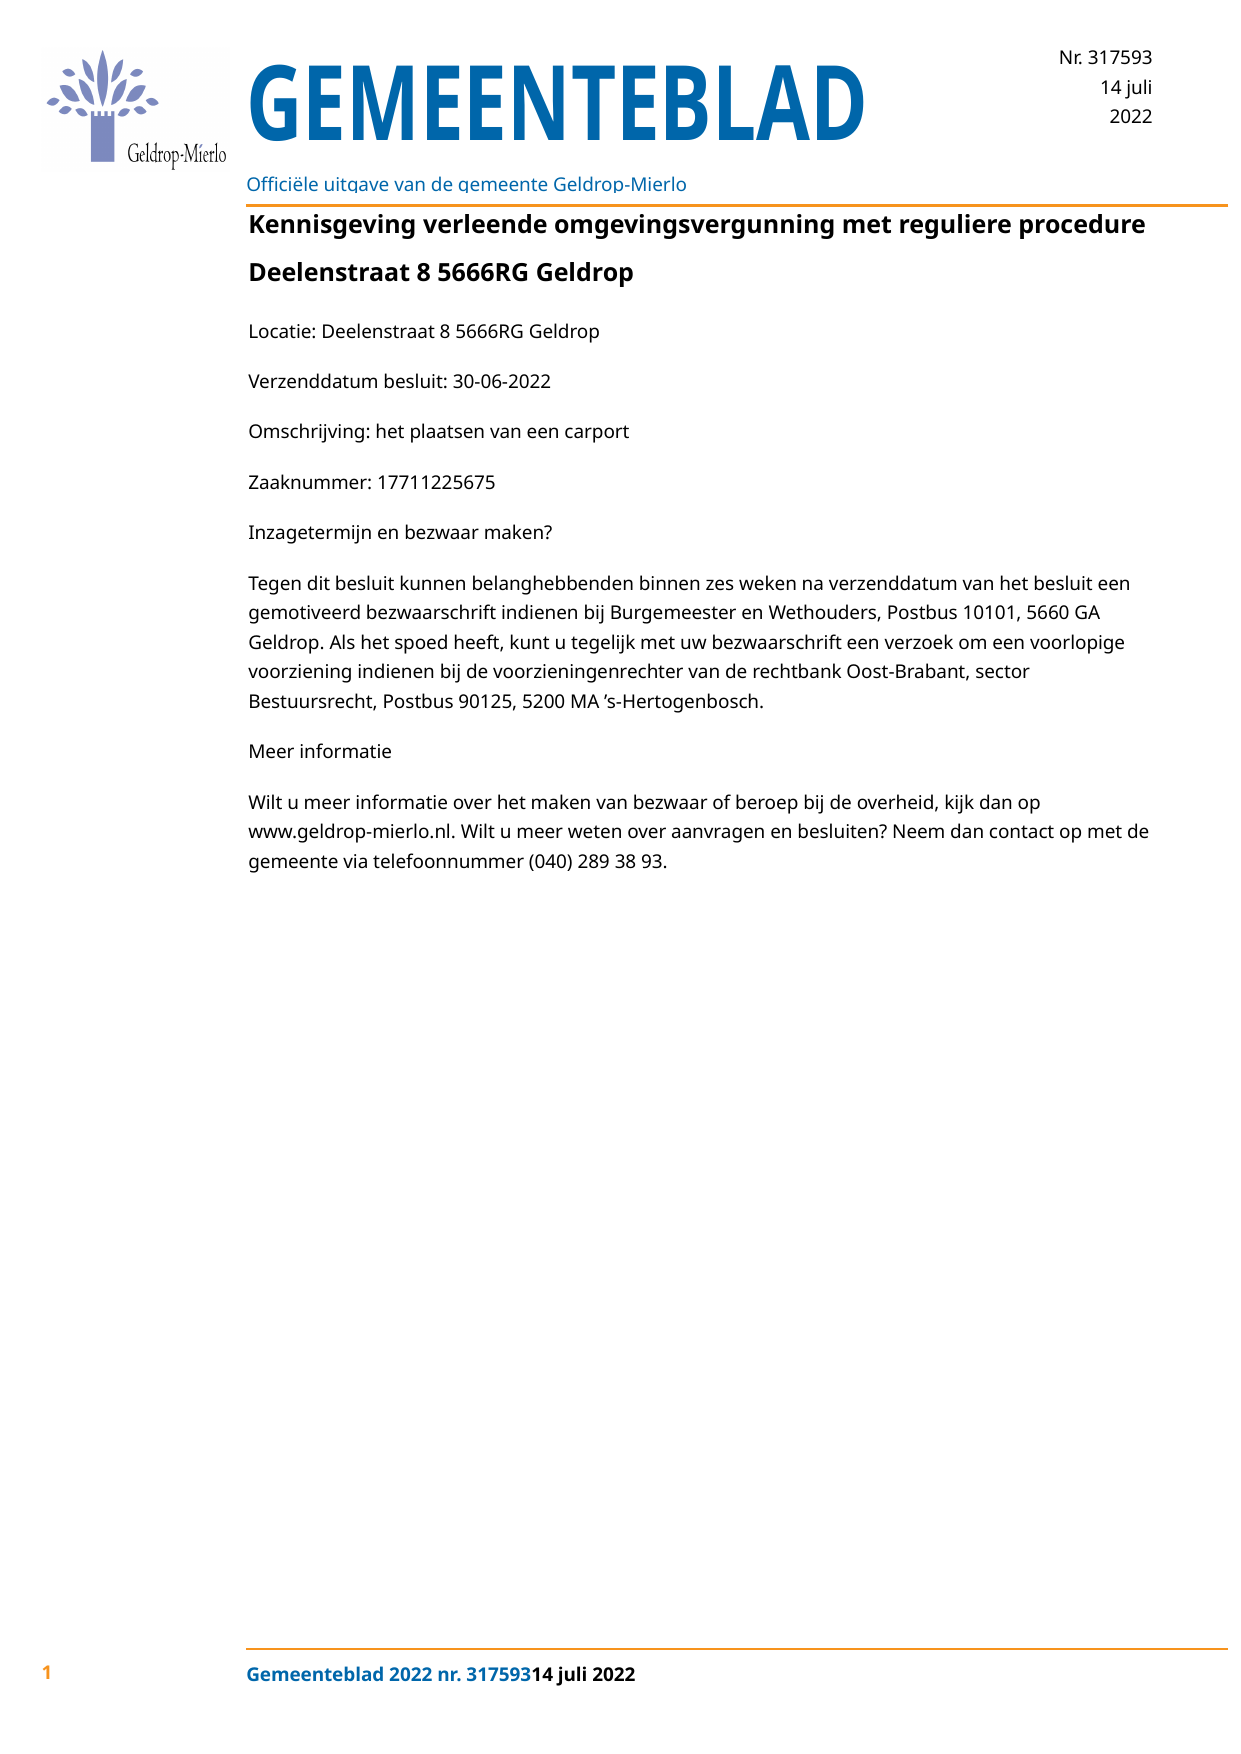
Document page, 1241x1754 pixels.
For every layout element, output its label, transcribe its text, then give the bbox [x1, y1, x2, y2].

text Wilt u meer informatie over het maken van bezwaar of beroep bij de overheid, kijk dan op www.geldrop-mierlo.nl. Wilt u meer weten over aanvragen en besluiten? Neem dan contact op met de gemeente via telefoonnummer (040) 289 38 93. [248, 789, 1152, 874]
text Zaaknummer: 17711225675 [248, 469, 1152, 495]
text Omschrijving: het plaatsen van een carport [248, 419, 1152, 444]
text Kennisgeving verleende omgevingsvergunning met reguliere procedure Deelenstraat 8 5666RG Geldrop [248, 207, 1152, 288]
text Locatie: Deelenstraat 8 5666RG Geldrop [248, 318, 1152, 344]
text Tegen dit besluit kunnen belanghebbenden binnen zes weken na verzenddatum van het besluit een gemotiveerd bezwaarschrift indienen bij Burgemeester en Wethouders, Postbus 10101, 5660 GA Geldrop. Als het spoed heeft, kunt u tegelijk met uw bezwaarschrift een verzoek om een voorlopige voorziening indienen bij de voorzieningenrechter van de rechtbank Oost-Brabant, sector Bestuursrecht, Postbus 90125, 5200 MA ’s-Hertogenbosch. [248, 570, 1152, 714]
picture [41, 47, 231, 172]
text Meer informatie [248, 739, 1152, 764]
text Inzagetermijn en bezwaar maken? [248, 519, 1152, 545]
text Verzenddatum besluit: 30-06-2022 [248, 368, 1152, 394]
